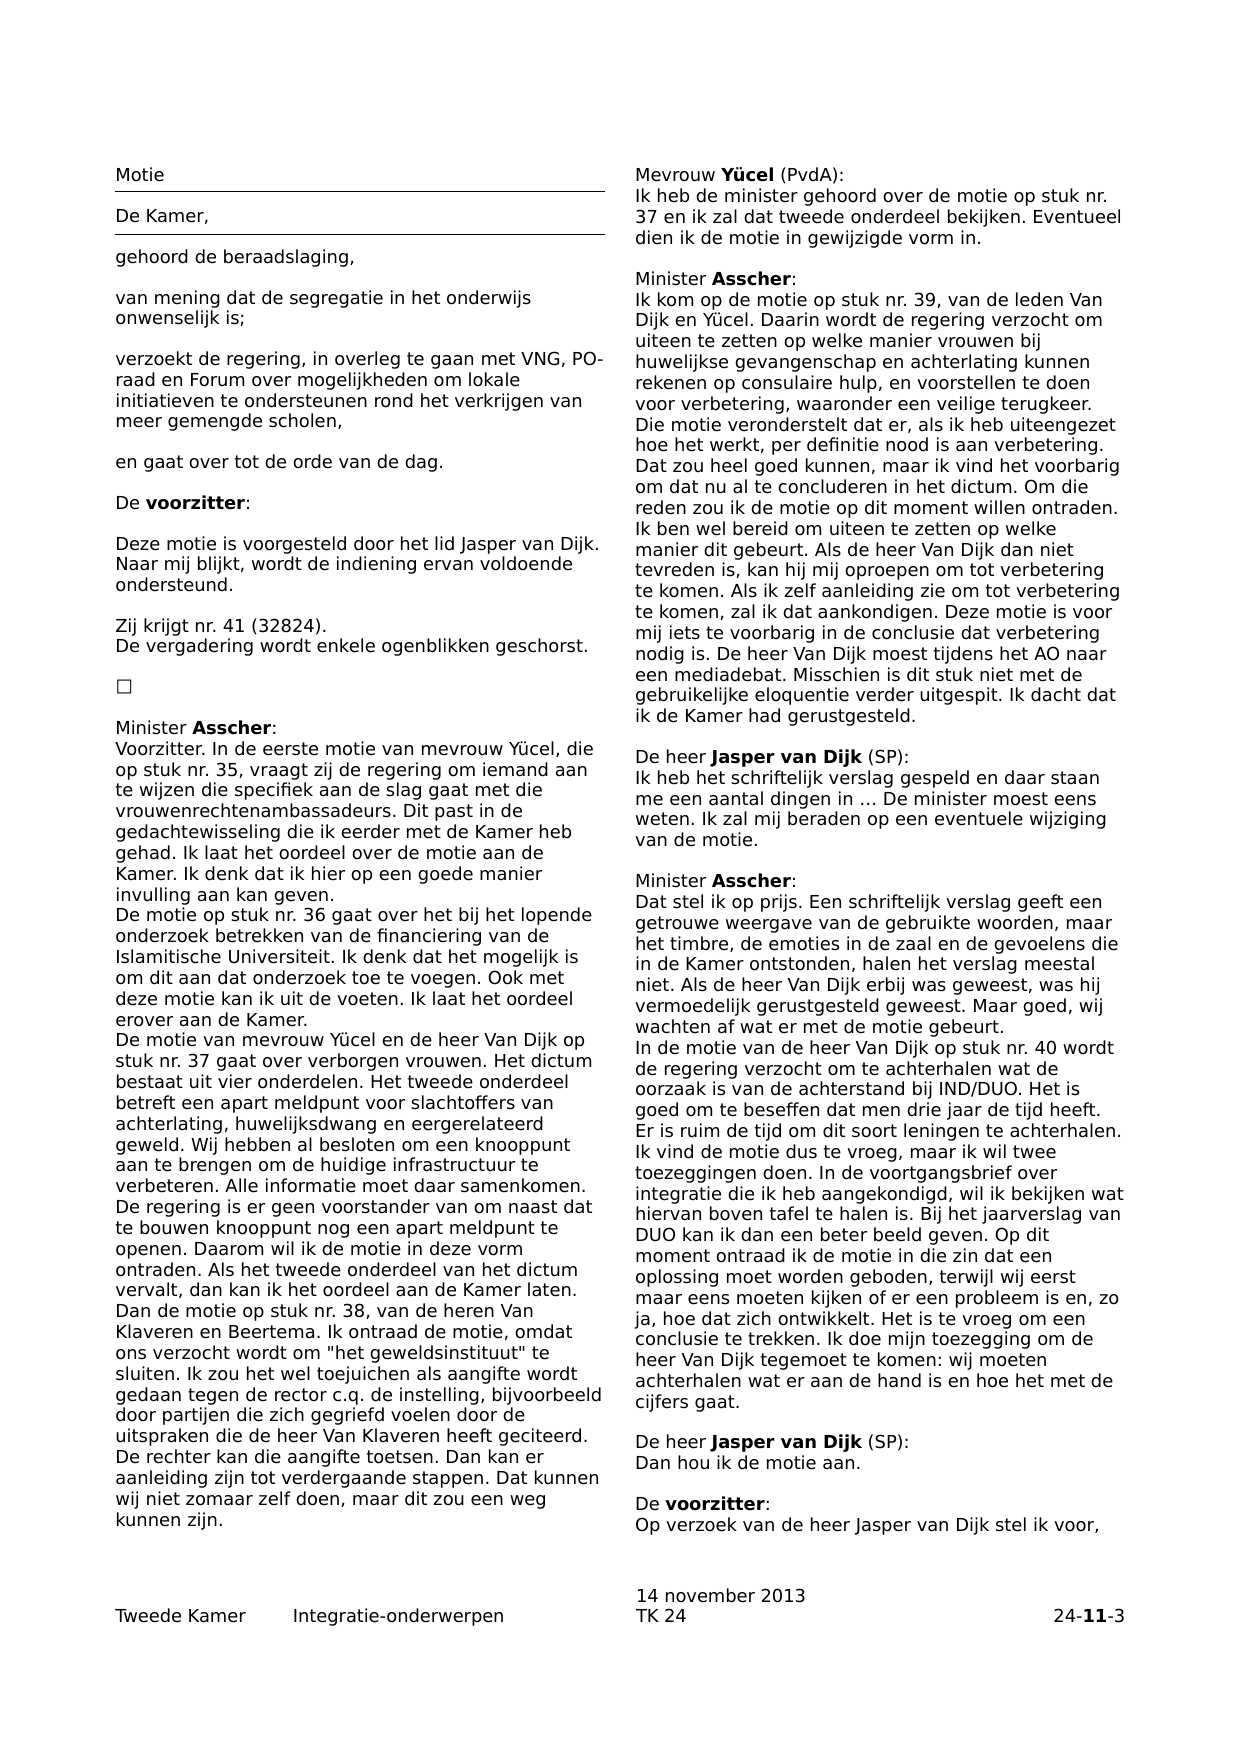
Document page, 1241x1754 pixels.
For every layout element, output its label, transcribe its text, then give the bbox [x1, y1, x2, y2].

text Dan hou ik de motie aan. [635, 1453, 1125, 1474]
text Deze motie is voorgesteld door het lid Jasper van Dijk. Naar mij blijkt, wordt de indiening ervan voldoende ondersteund. [115, 533, 605, 596]
text Op verzoek van de heer Jasper van Dijk stel ik voor, [635, 1515, 1125, 1536]
text De voorzitter: [115, 493, 605, 513]
text In de motie van de heer Van Dijk op stuk nr. 40 wordt de regering verzocht om te achterhalen wat de oorzaak is van de achterstand bij IND/DUO. Het is goed om te beseffen dat men drie jaar de tijd heeft. Er is ruim de tijd om dit soort leningen te achterhalen. Ik vind de motie dus te vroeg, maar ik wil twee toezeggingen doen. In de voortgangsbrief over integratie die ik heb aangekondigd, wil ik bekijken wat hiervan boven tafel te halen is. Bij het jaarverslag van DUO kan ik dan een beter beeld geven. Op dit moment ontraad ik de motie in die zin dat een oplossing moet worden geboden, terwijl wij eerst maar eens moeten kijken of er een probleem is en, zo ja, hoe dat zich ontwikkelt. Het is te vroeg om een conclusie te trekken. Ik doe mijn toezegging om de heer Van Dijk tegemoet te komen: wij moeten achterhalen wat er aan de hand is en hoe het met de cijfers gaat. [635, 1037, 1125, 1412]
text Minister Asscher: [115, 718, 605, 738]
text Dan de motie op stuk nr. 38, van de heren Van Klaveren en Beertema. Ik ontraad de motie, omdat ons verzocht wordt om "het geweldsinstituut" te sluiten. Ik zou het wel toejuichen als aangifte wordt gedaan tegen de rector c.q. de instelling, bijvoorbeeld door partijen die zich gegriefd voelen door de uitspraken die de heer Van Klaveren heeft geciteerd. De rechter kan die aangifte toetsen. Dan kan er aanleiding zijn tot verdergaande stappen. Dat kunnen wij niet zomaar zelf doen, maar dit zou een weg kunnen zijn. [115, 1301, 605, 1530]
text De vergadering wordt enkele ogenblikken geschorst. [115, 636, 605, 657]
text en gaat over tot de orde van de dag. [115, 452, 605, 473]
text gehoord de beraadslaging, [115, 247, 605, 267]
text Mevrouw Yücel (PvdA): [635, 165, 1125, 186]
text De heer Jasper van Dijk (SP): [635, 1432, 1125, 1453]
text Motie [115, 165, 605, 186]
text Ik heb de minister gehoord over de motie op stuk nr. 37 en ik zal dat tweede onderdeel bekijken. Eventueel dien ik de motie in gewijzigde vorm in. [635, 186, 1125, 248]
text De motie op stuk nr. 36 gaat over het bij het lopende onderzoek betrekken van de financiering van de Islamitische Universiteit. Ik denk dat het mogelijk is om dit aan dat onderzoek toe te voegen. Ook met deze motie kan ik uit de voeten. Ik laat het oordeel erover aan de Kamer. [115, 905, 605, 1030]
text Voorzitter. In de eerste motie van mevrouw Yücel, die op stuk nr. 35, vraagt zij de regering om iemand aan te wijzen die specifiek aan de slag gaat met die vrouwenrechtenambassadeurs. Dit past in de gedachtewisseling die ik eerder met de Kamer heb gehad. Ik laat het oordeel over de motie aan de Kamer. Ik denk dat ik hier op een goede manier invulling aan kan geven. [115, 738, 605, 905]
text Minister Asscher: [635, 268, 1125, 289]
text Zij krijgt nr. 41 (32824). [115, 616, 605, 636]
text De voorzitter: [635, 1494, 1125, 1515]
text Minister Asscher: [635, 871, 1125, 892]
text Ik kom op de motie op stuk nr. 39, van de leden Van Dijk en Yücel. Daarin wordt de regering verzocht om uiteen te zetten op welke manier vrouwen bij huwelijkse gevangenschap en achterlating kunnen rekenen op consulaire hulp, en voorstellen te doen voor verbetering, waaronder een veilige terugkeer. Die motie veronderstelt dat er, als ik heb uiteengezet hoe het werkt, per definitie nood is aan verbetering. Dat zou heel goed kunnen, maar ik vind het voorbarig om dat nu al te concluderen in het dictum. Om die reden zou ik de motie op dit moment willen ontraden. Ik ben wel bereid om uiteen te zetten op welke manier dit gebeurt. Als de heer Van Dijk dan niet tevreden is, kan hij mij oproepen om tot verbetering te komen. Als ik zelf aanleiding zie om tot verbetering te komen, zal ik dat aankondigen. Deze motie is voor mij iets te voorbarig in de conclusie dat verbetering nodig is. De heer Van Dijk moest tijdens het AO naar een mediadebat. Misschien is dit stuk niet met de gebruikelijke eloquentie verder uitgespit. Ik dacht dat ik de Kamer had gerustgesteld. [635, 289, 1125, 727]
text van mening dat de segregatie in het onderwijs onwenselijk is; [115, 287, 605, 329]
text ⬜ [115, 677, 605, 698]
text Dat stel ik op prijs. Een schriftelijk verslag geeft een getrouwe weergave van de gebruikte woorden, maar het timbre, de emoties in de zaal en de gevoelens die in de Kamer ontstonden, halen het verslag meestal niet. Als de heer Van Dijk erbij was geweest, was hij vermoedelijk gerustgesteld geweest. Maar goed, wij wachten af wat er met de motie gebeurt. [635, 892, 1125, 1037]
text Ik heb het schriftelijk verslag gespeld en daar staan me een aantal dingen in … De minister moest eens weten. Ik zal mij beraden op een eventuele wijziging van de motie. [635, 767, 1125, 851]
text De motie van mevrouw Yücel en de heer Van Dijk op stuk nr. 37 gaat over verborgen vrouwen. Het dictum bestaat uit vier onderdelen. Het tweede onderdeel betreft een apart meldpunt voor slachtoffers van achterlating, huwelijksdwang en eergerelateerd geweld. Wij hebben al besloten om een knooppunt aan te brengen om de huidige infrastructuur te verbeteren. Alle informatie moet daar samenkomen. De regering is er geen voorstander van om naast dat te bouwen knooppunt nog een apart meldpunt te openen. Daarom wil ik de motie in deze vorm ontraden. Als het tweede onderdeel van het dictum vervalt, dan kan ik het oordeel aan de Kamer laten. [115, 1030, 605, 1301]
text De heer Jasper van Dijk (SP): [635, 747, 1125, 767]
text verzoekt de regering, in overleg te gaan met VNG, PO-raad en Forum over mogelijkheden om lokale initiatieven te ondersteunen rond het verkrijgen van meer gemengde scholen, [115, 349, 605, 432]
text De Kamer, [115, 206, 605, 227]
